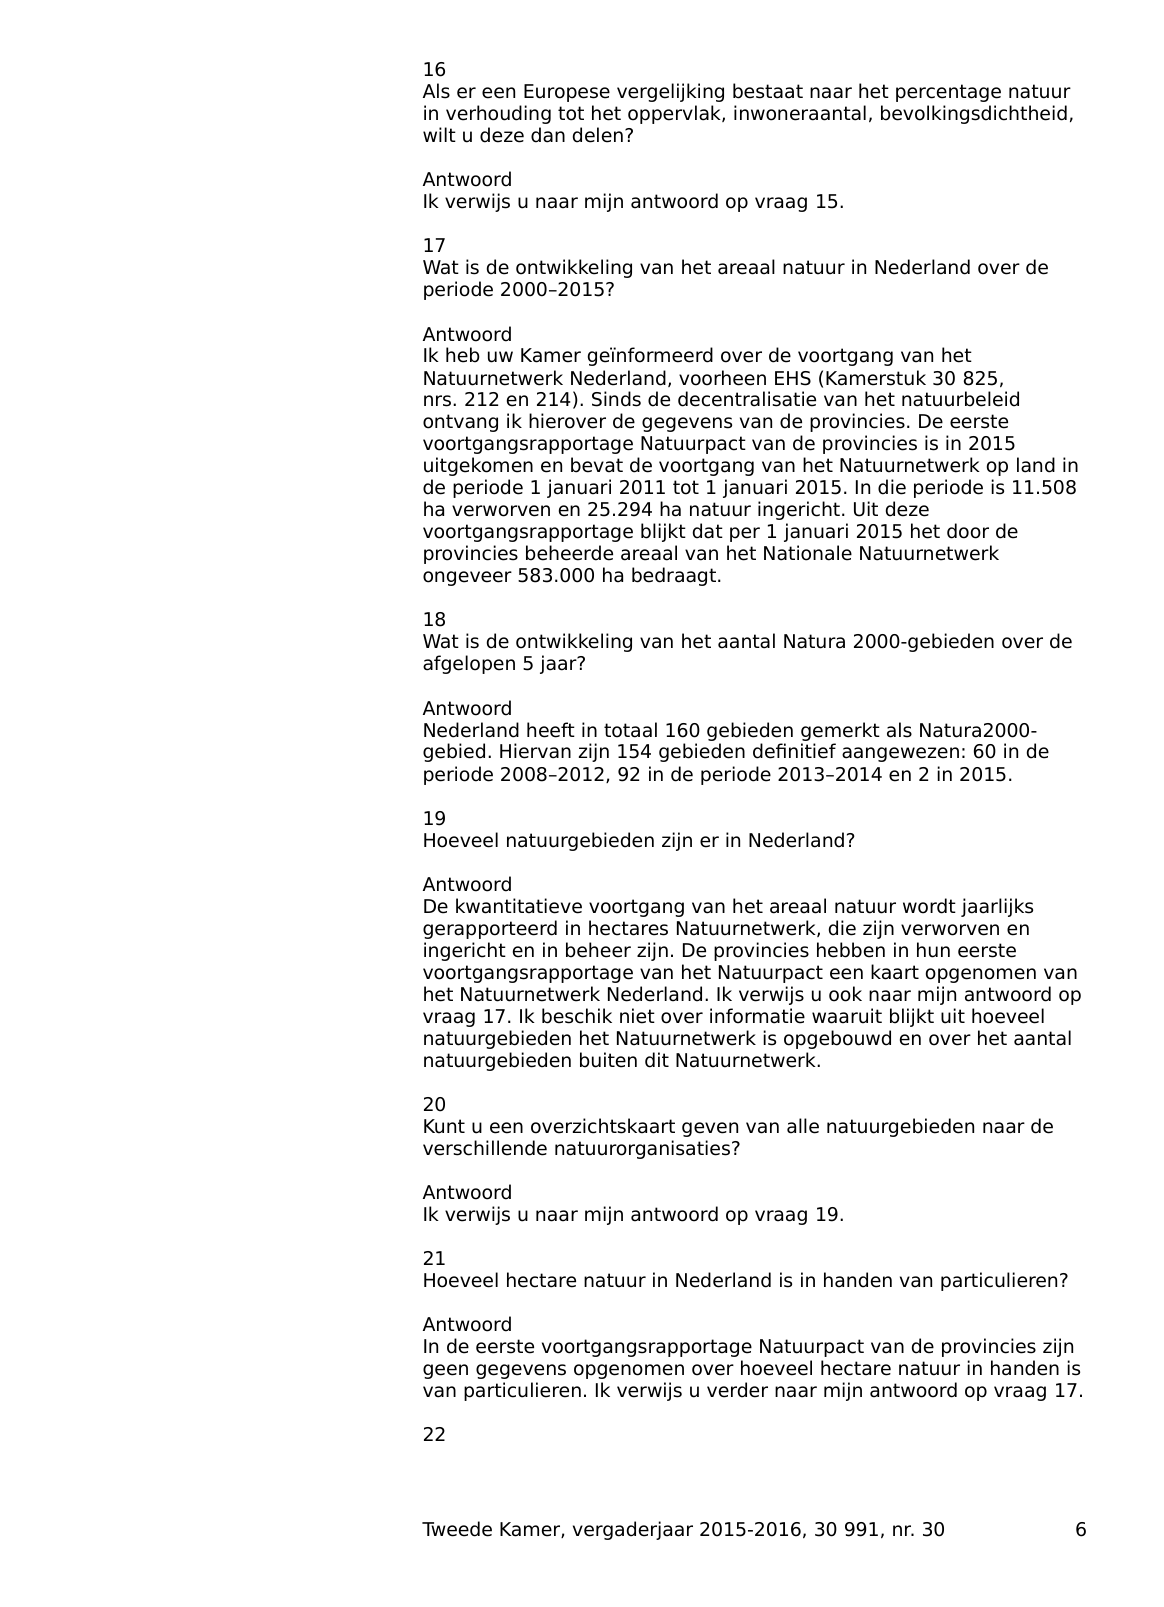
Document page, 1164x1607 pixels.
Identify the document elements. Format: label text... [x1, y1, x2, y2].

text Wat is de ontwikkeling van het areaal natuur in Nederland over de periode 2000–2015? [422, 257, 1087, 301]
text 17 [422, 235, 1087, 257]
text Antwoord [422, 323, 1087, 345]
text De kwantitatieve voortgang van het areaal natuur wordt jaarlijks gerapporteerd in hectares Natuurnetwerk, die zijn verworven en ingericht en in beheer zijn. De provincies hebben in hun eerste voortgangsrapportage van het Natuurpact een kaart opgenomen van het Natuurnetwerk Nederland. Ik verwijs u ook naar mijn antwoord op vraag 17. Ik beschik niet over informatie waaruit blijkt uit hoeveel natuurgebieden het Natuurnetwerk is opgebouwd en over het aantal natuurgebieden buiten dit Natuurnetwerk. [422, 896, 1087, 1072]
text 19 [422, 808, 1087, 829]
text In de eerste voortgangsrapportage Natuurpact van de provincies zijn geen gegevens opgenomen over hoeveel hectare natuur in handen is van particulieren. Ik verwijs u verder naar mijn antwoord op vraag 17. [422, 1336, 1087, 1402]
text Ik verwijs u naar mijn antwoord op vraag 15. [422, 191, 1087, 213]
text Nederland heeft in totaal 160 gebieden gemerkt als Natura2000-gebied. Hiervan zijn 154 gebieden definitief aangewezen: 60 in de periode 2008–2012, 92 in de periode 2013–2014 en 2 in 2015. [422, 719, 1087, 785]
text Antwoord [422, 1314, 1087, 1336]
text Hoeveel natuurgebieden zijn er in Nederland? [422, 829, 1087, 852]
text Wat is de ontwikkeling van het aantal Natura 2000-gebieden over de afgelopen 5 jaar? [422, 631, 1087, 675]
text Antwoord [422, 1182, 1087, 1204]
text 22 [422, 1424, 1087, 1446]
text Als er een Europese vergelijking bestaat naar het percentage natuur in verhouding tot het oppervlak, inwoneraantal, bevolkingsdichtheid, wilt u deze dan delen? [422, 81, 1087, 147]
text Antwoord [422, 169, 1087, 191]
text Hoeveel hectare natuur in Nederland is in handen van particulieren? [422, 1270, 1087, 1292]
text Antwoord [422, 697, 1087, 719]
text 20 [422, 1094, 1087, 1116]
text Kunt u een overzichtskaart geven van alle natuurgebieden naar de verschillende natuurorganisaties? [422, 1116, 1087, 1160]
text Ik heb uw Kamer geïnformeerd over de voortgang van het Natuurnetwerk Nederland, voorheen EHS (Kamerstuk 30 825, nrs. 212 en 214). Sinds de decentralisatie van het natuurbeleid ontvang ik hierover de gegevens van de provincies. De eerste voortgangsrapportage Natuurpact van de provincies is in 2015 uitgekomen en bevat de voortgang van het Natuurnetwerk op land in de periode 1 januari 2011 tot 1 januari 2015. In die periode is 11.508 ha verworven en 25.294 ha natuur ingericht. Uit deze voortgangsrapportage blijkt dat per 1 januari 2015 het door de provincies beheerde areaal van het Nationale Natuurnetwerk ongeveer 583.000 ha bedraagt. [422, 345, 1087, 587]
text Ik verwijs u naar mijn antwoord op vraag 19. [422, 1204, 1087, 1226]
text 16 [422, 59, 1087, 81]
text 21 [422, 1248, 1087, 1270]
text 18 [422, 609, 1087, 631]
text Antwoord [422, 874, 1087, 896]
